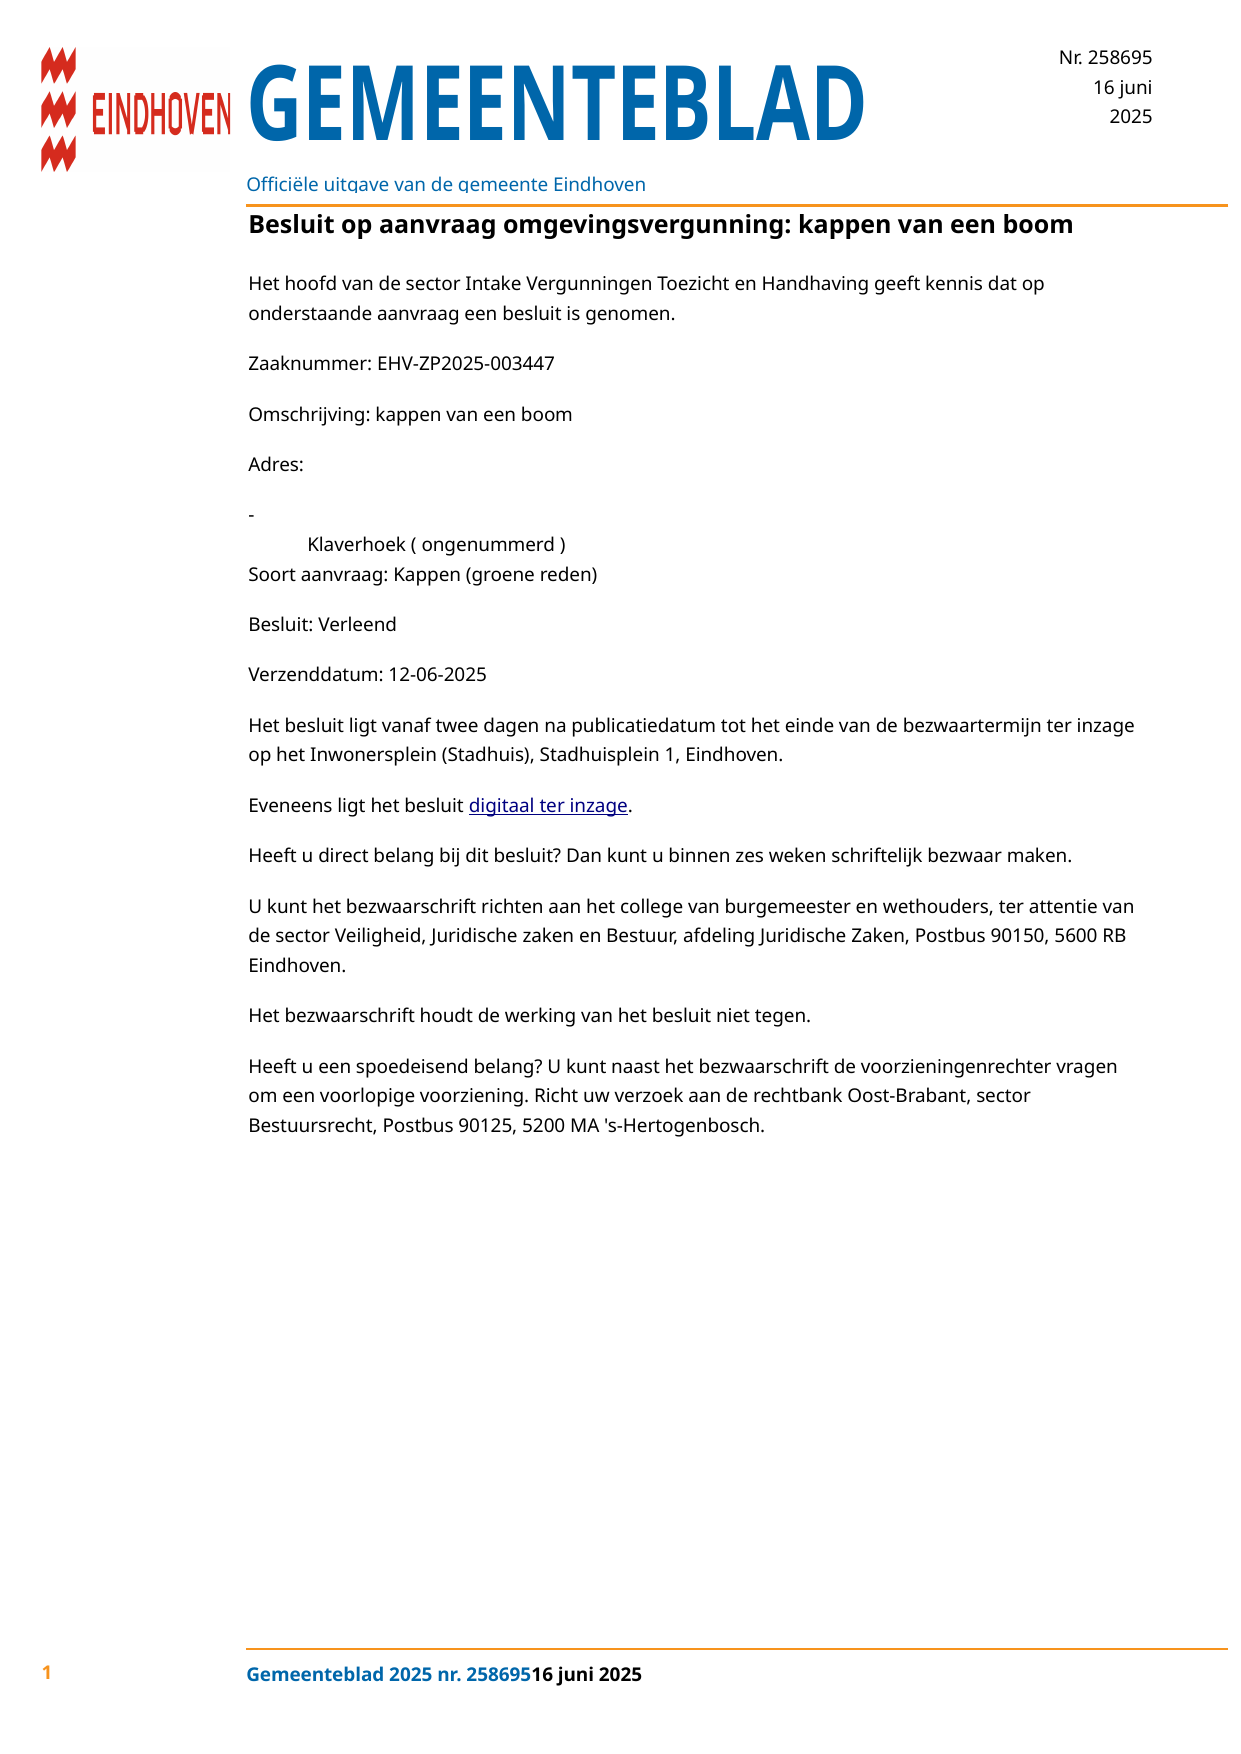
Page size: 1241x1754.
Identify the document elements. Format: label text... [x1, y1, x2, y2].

list Klaverhoek ( ongenummerd ) [248, 531, 1152, 557]
picture [41, 47, 231, 172]
text Besluit: Verleend [248, 611, 1152, 637]
text Heeft u een spoedeisend belang? U kunt naast het bezwaarschrift de voorzieningenrechter vragen om een voorlopige voorziening. Richt uw verzoek aan de rechtbank Oost-Brabant, sector Bestuursrecht, Postbus 90125, 5200 MA 's-Hertogenbosch. [248, 1053, 1152, 1138]
text Omschrijving: kappen van een boom [248, 401, 1152, 426]
text Eveneens ligt het besluit digitaal ter inzage. [248, 792, 1152, 818]
text Het besluit ligt vanaf twee dagen na publicatiedatum tot het einde van de bezwaartermijn ter inzage op het Inwonersplein (Stadhuis), Stadhuisplein 1, Eindhoven. [248, 712, 1152, 767]
text Adres: [248, 451, 1152, 477]
text Besluit op aanvraag omgevingsvergunning: kappen van een boom [248, 207, 1152, 241]
text Soort aanvraag: Kappen (groene reden) [248, 561, 1152, 586]
text Het hoofd van de sector Intake Vergunningen Toezicht en Handhaving geeft kennis dat op onderstaande aanvraag een besluit is genomen. [248, 270, 1152, 326]
text U kunt het bezwaarschrift richten aan het college van burgemeester en wethouders, ter attentie van de sector Veiligheid, Juridische zaken en Bestuur, afdeling Juridische Zaken, Postbus 90150, 5600 RB Eindhoven. [248, 893, 1152, 978]
text Verzenddatum: 12-06-2025 [248, 662, 1152, 687]
text Heeft u direct belang bij dit besluit? Dan kunt u binnen zes weken schriftelijk bezwaar maken. [248, 842, 1152, 868]
text Het bezwaarschrift houdt de werking van het besluit niet tegen. [248, 1002, 1152, 1028]
text Zaaknummer: EHV-ZP2025-003447 [248, 350, 1152, 376]
